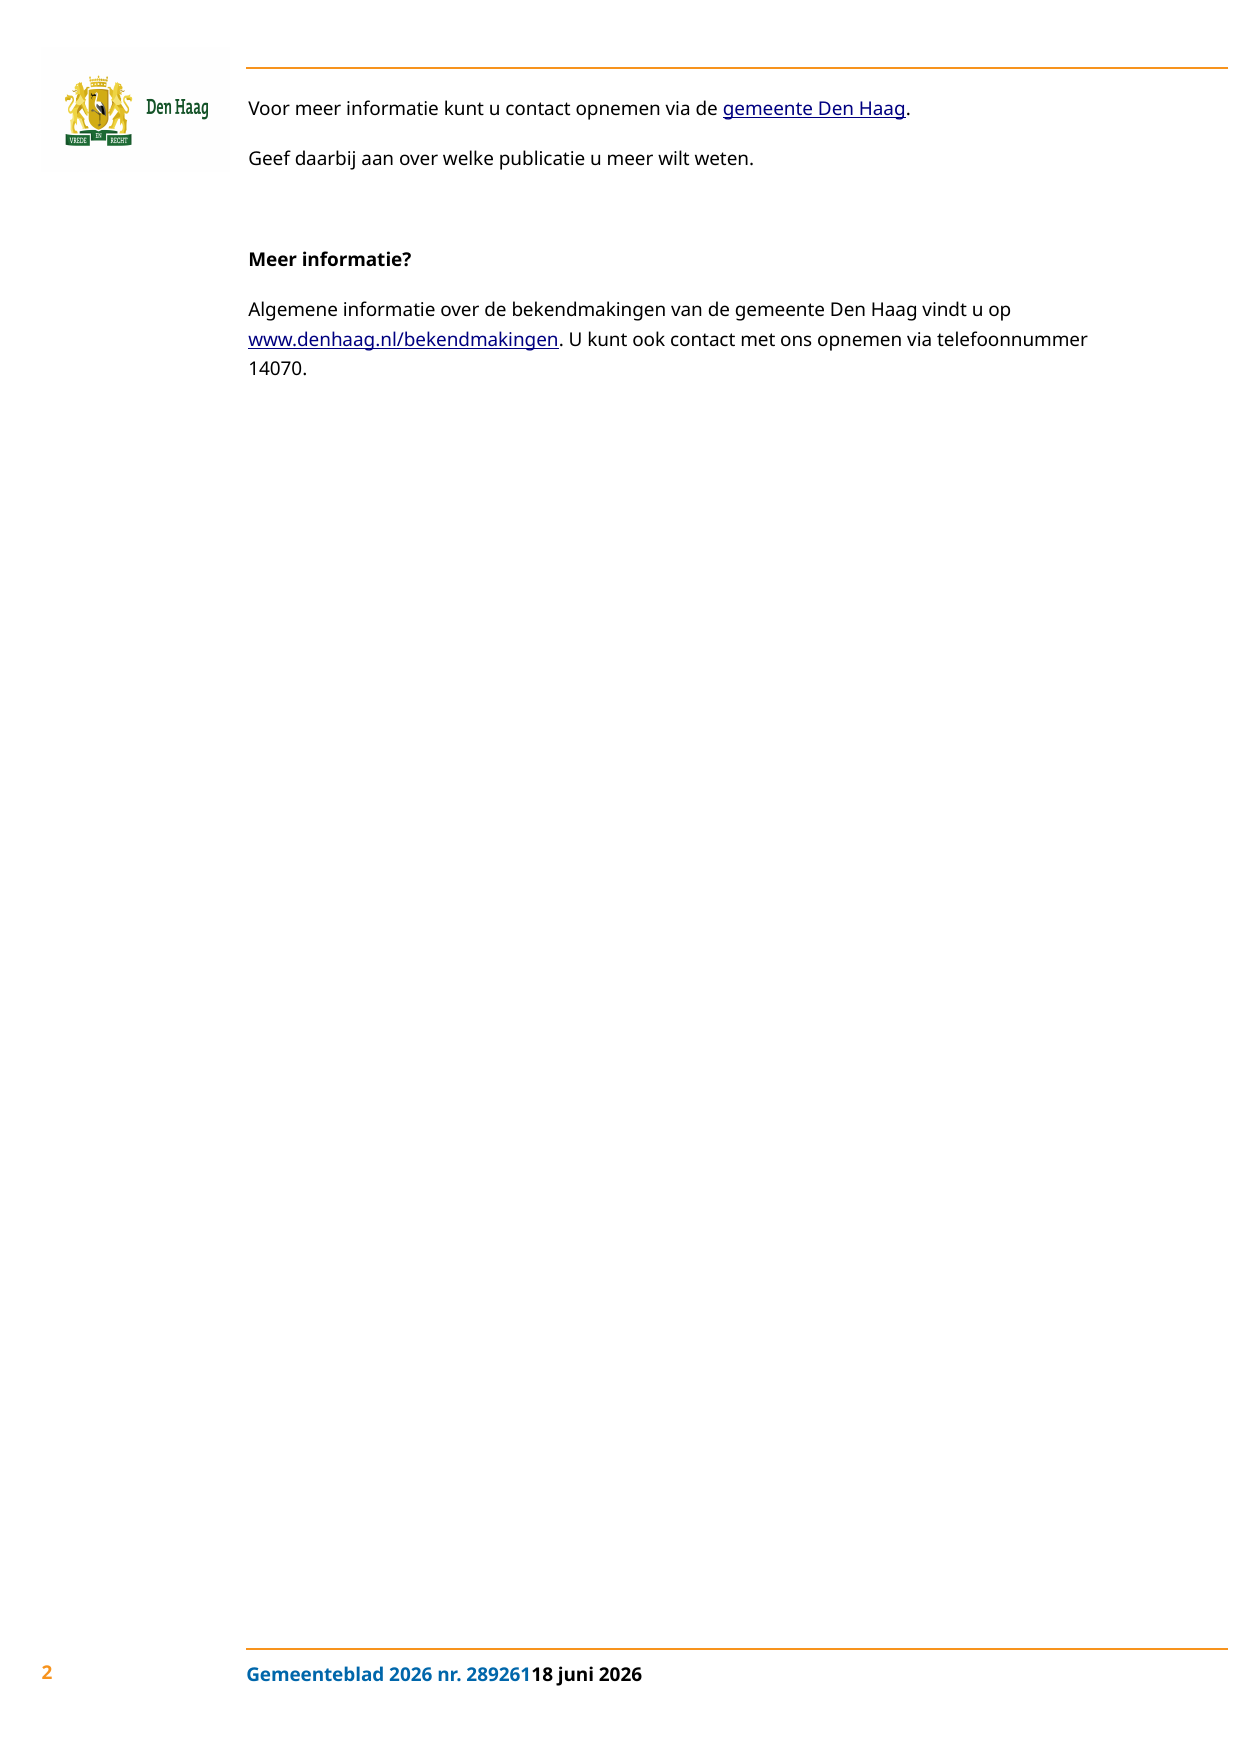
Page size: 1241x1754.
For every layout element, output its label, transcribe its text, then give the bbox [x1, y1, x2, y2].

text Algemene informatie over de bekendmakingen van de gemeente Den Haag vindt u op www.denhaag.nl/bekendmakingen. U kunt ook contact met ons opnemen via telefoonnummer 14070. [248, 296, 1152, 381]
picture [41, 47, 231, 172]
text Meer informatie? [248, 246, 1152, 272]
text Voor meer informatie kunt u contact opnemen via de gemeente Den Haag. [248, 95, 1152, 121]
text Geef daarbij aan over welke publicatie u meer wilt weten. [248, 145, 1152, 171]
